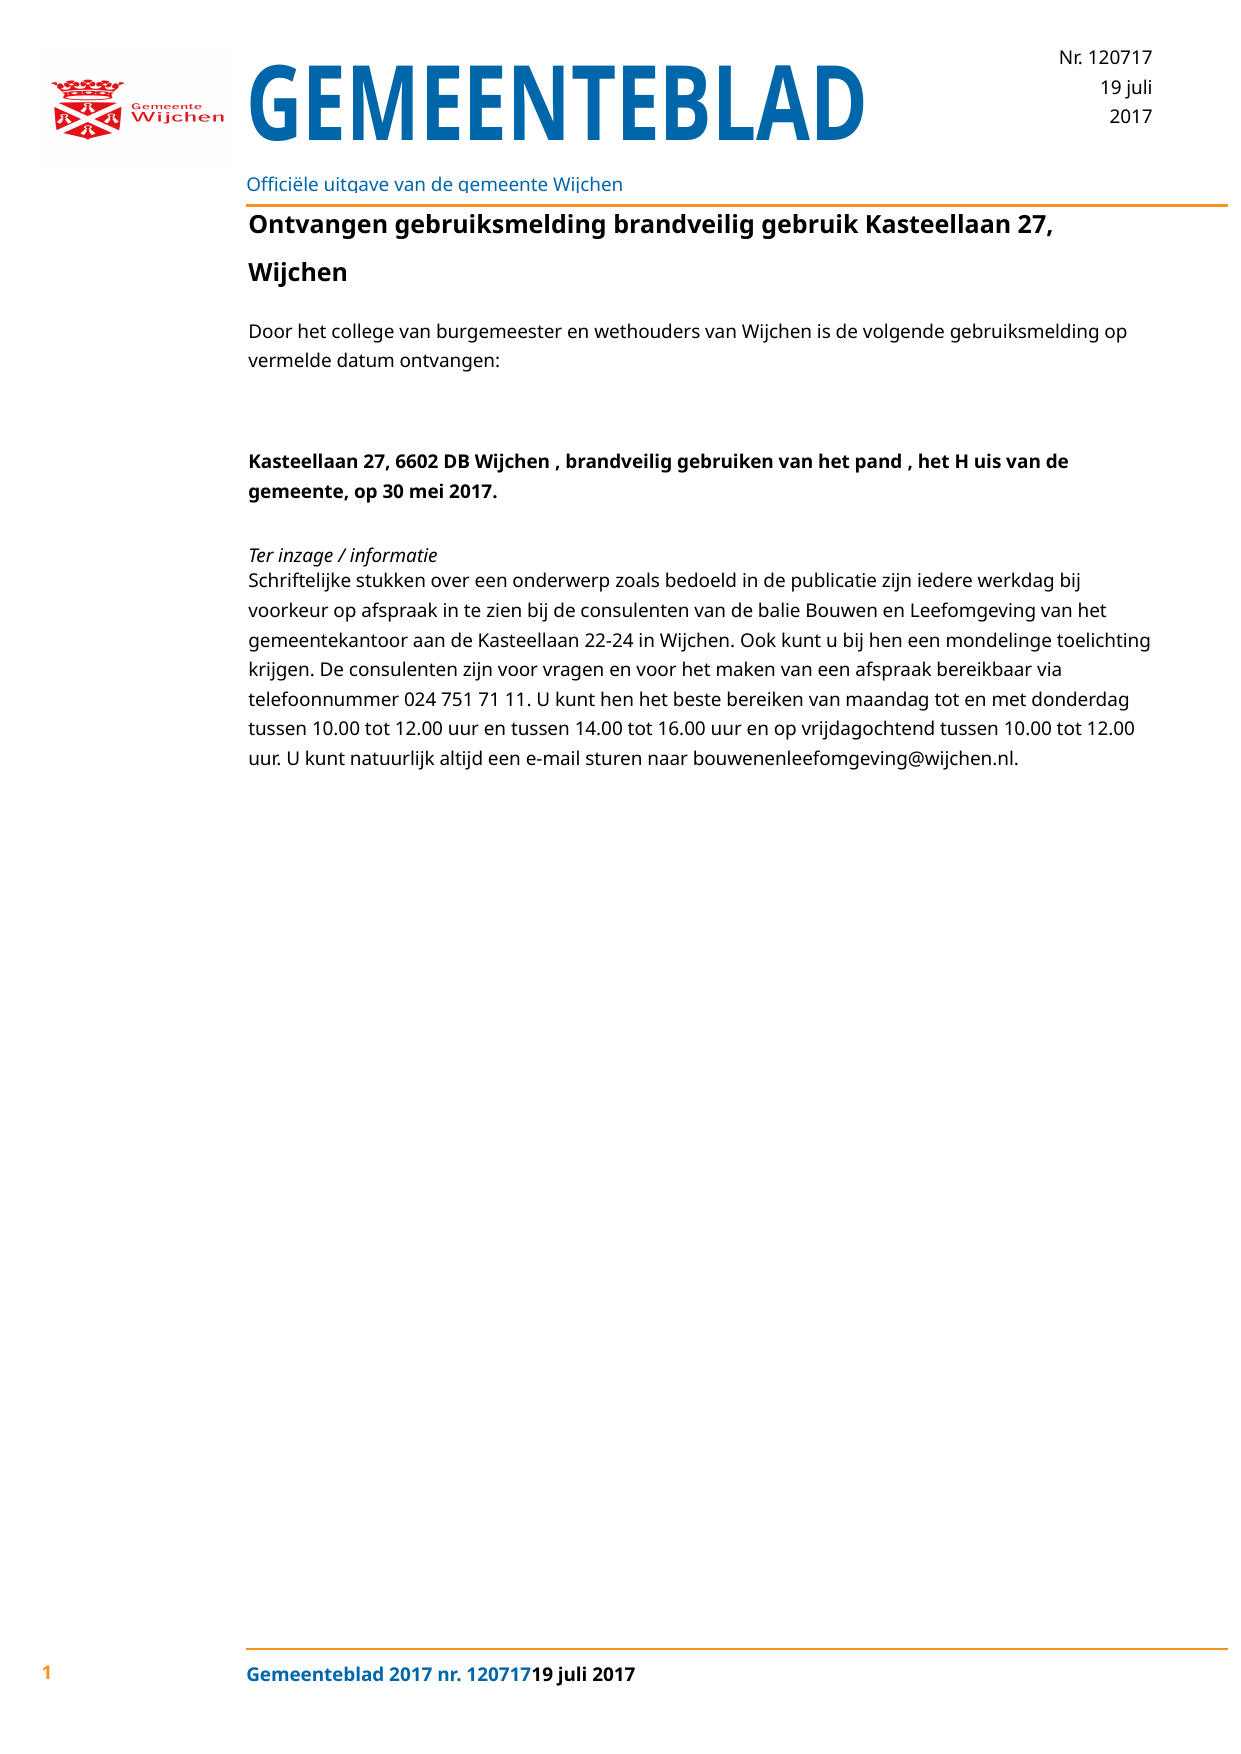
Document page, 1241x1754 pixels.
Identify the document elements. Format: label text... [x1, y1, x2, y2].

text Ontvangen gebruiksmelding brandveilig gebruik Kasteellaan 27, Wijchen [248, 207, 1152, 288]
text Ter inzage / informatie [248, 542, 1152, 568]
picture [41, 47, 231, 172]
text Door het college van burgemeester en wethouders van Wijchen is de volgende gebruiksmelding op vermelde datum ontvangen: [248, 318, 1152, 373]
text Schriftelijke stukken over een onderwerp zoals bedoeld in de publicatie zijn iedere werkdag bij voorkeur op afspraak in te zien bij de consulenten van de balie Bouwen en Leefomgeving van het gemeentekantoor aan de Kasteellaan 22-24 in Wijchen. Ook kunt u bij hen een mondelinge toelichting krijgen. De consulenten zijn voor vragen en voor het maken van een afspraak bereikbaar via telefoonnummer 024 751 71 11. U kunt hen het beste bereiken van maandag tot en met donderdag tussen 10.00 tot 12.00 uur en tussen 14.00 tot 16.00 uur en op vrijdagochtend tussen 10.00 tot 12.00 uur. U kunt natuurlijk altijd een e-mail sturen naar bouwenenleefomgeving@wijchen.nl. [248, 568, 1152, 771]
text Kasteellaan 27, 6602 DB Wijchen , brandveilig gebruiken van het pand , het H uis van de gemeente, op 30 mei 2017. [248, 448, 1152, 504]
